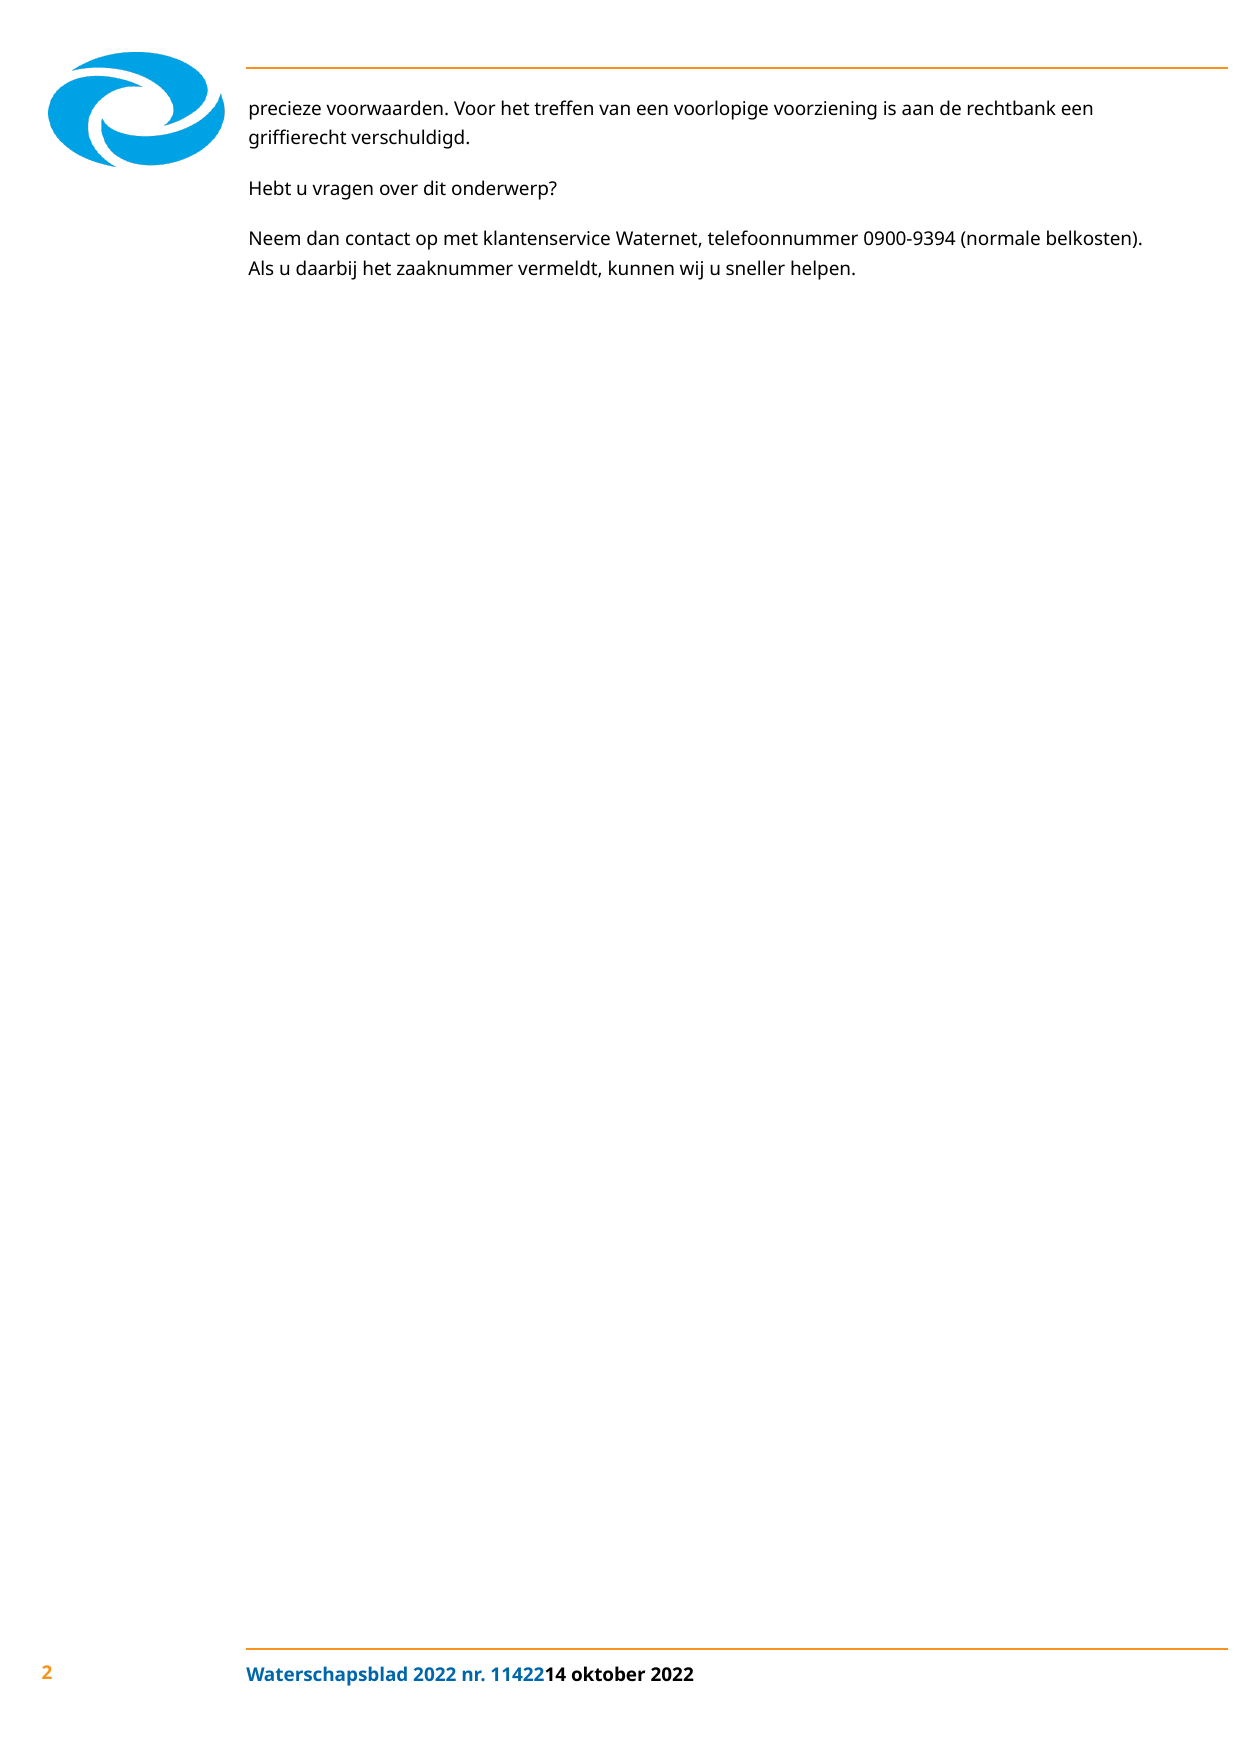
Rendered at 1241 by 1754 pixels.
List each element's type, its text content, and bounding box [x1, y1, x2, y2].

text precieze voorwaarden. Voor het treffen van een voorlopige voorziening is aan de rechtbank een griffierecht verschuldigd. [248, 95, 1152, 150]
text Neem dan contact op met klantenservice Waternet, telefoonnummer 0900-9394 (normale belkosten). Als u daarbij het zaaknummer vermeldt, kunnen wij u sneller helpen. [248, 225, 1152, 281]
text Hebt u vragen over dit onderwerp? [248, 175, 1152, 201]
picture [41, 47, 231, 172]
